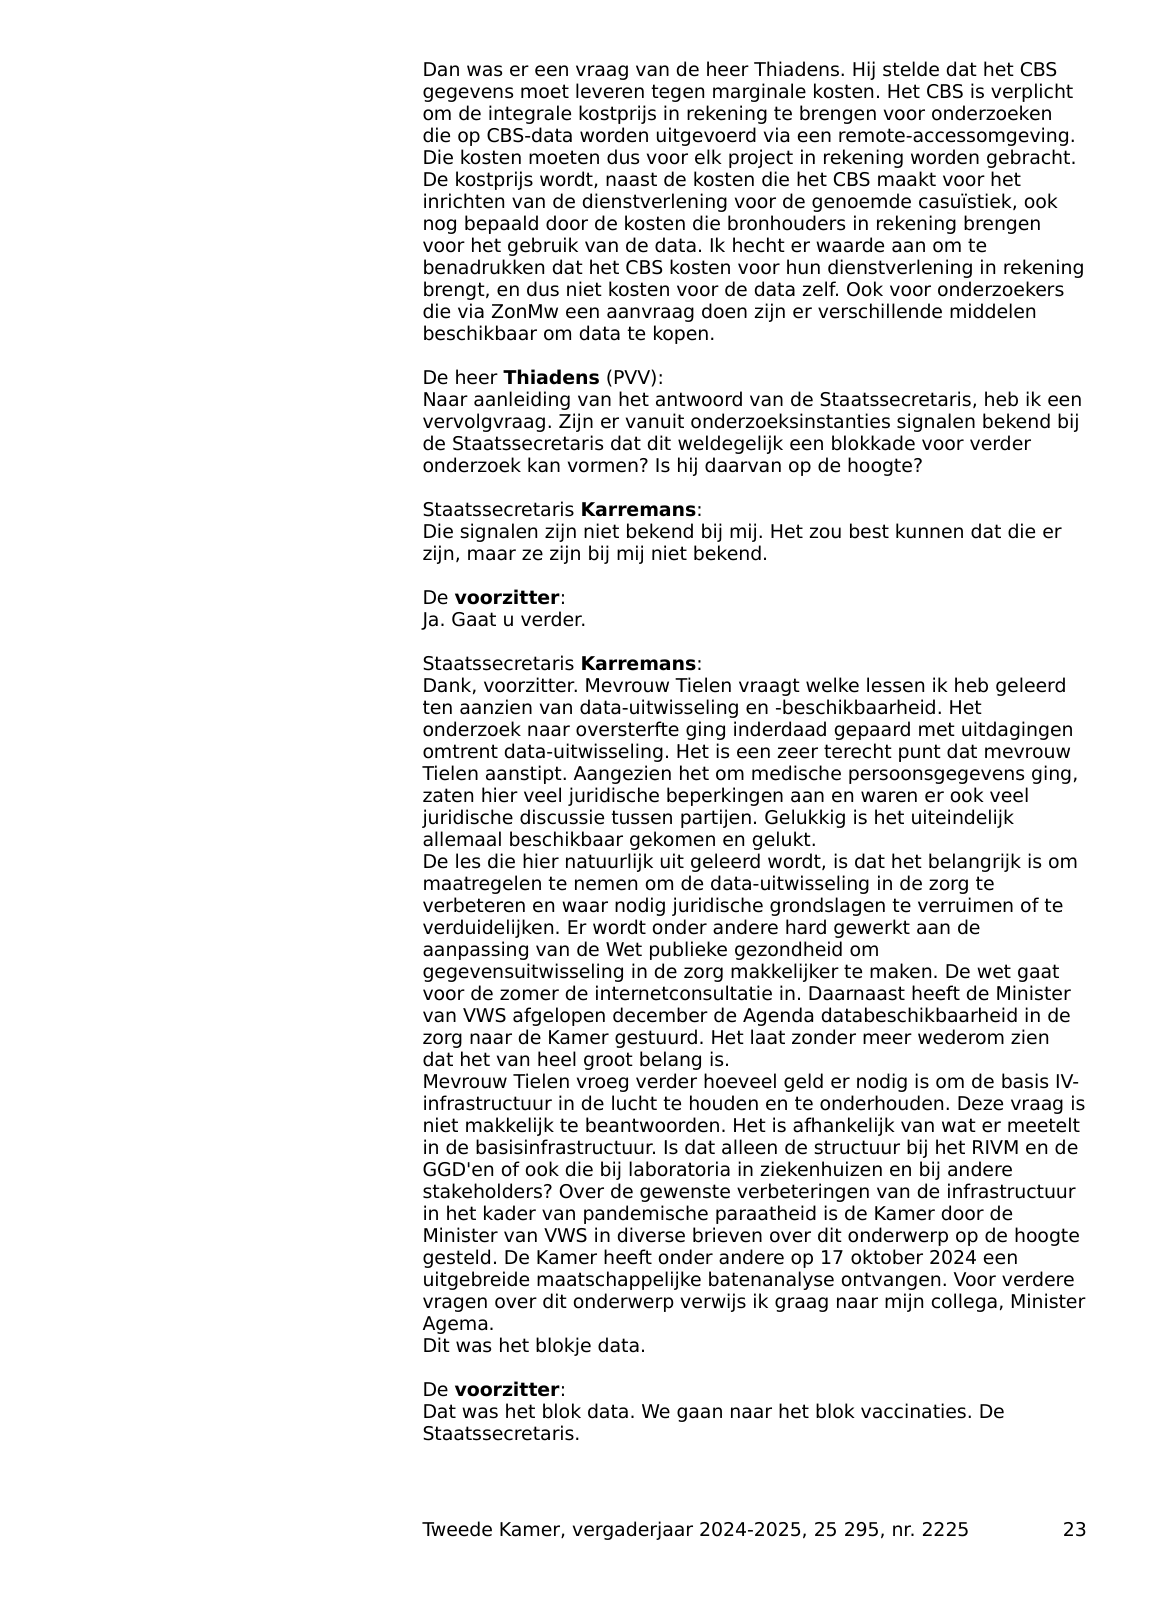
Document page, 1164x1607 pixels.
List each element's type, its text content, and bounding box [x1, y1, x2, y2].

text De les die hier natuurlijk uit geleerd wordt, is dat het belangrijk is om maatregelen te nemen om de data-uitwisseling in de zorg te verbeteren en waar nodig juridische grondslagen te verruimen of te verduidelijken. Er wordt onder andere hard gewerkt aan de aanpassing van de Wet publieke gezondheid om gegevensuitwisseling in de zorg makkelijker te maken. De wet gaat voor de zomer de internetconsultatie in. Daarnaast heeft de Minister van VWS afgelopen december de Agenda databeschikbaarheid in de zorg naar de Kamer gestuurd. Het laat zonder meer wederom zien dat het van heel groot belang is. [422, 851, 1087, 1071]
text Dan was er een vraag van de heer Thiadens. Hij stelde dat het CBS gegevens moet leveren tegen marginale kosten. Het CBS is verplicht om de integrale kostprijs in rekening te brengen voor onderzoeken die op CBS-data worden uitgevoerd via een remote-accessomgeving. Die kosten moeten dus voor elk project in rekening worden gebracht. De kostprijs wordt, naast de kosten die het CBS maakt voor het inrichten van de dienstverlening voor de genoemde casuïstiek, ook nog bepaald door de kosten die bronhouders in rekening brengen voor het gebruik van de data. Ik hecht er waarde aan om te benadrukken dat het CBS kosten voor hun dienstverlening in rekening brengt, en dus niet kosten voor de data zelf. Ook voor onderzoekers die via ZonMw een aanvraag doen zijn er verschillende middelen beschikbaar om data te kopen. [422, 59, 1087, 345]
text Dat was het blok data. We gaan naar het blok vaccinaties. De Staatssecretaris. [422, 1401, 1087, 1445]
text Ja. Gaat u verder. [422, 609, 1087, 631]
text De voorzitter: [422, 587, 1087, 609]
text Naar aanleiding van het antwoord van de Staatssecretaris, heb ik een vervolgvraag. Zijn er vanuit onderzoeksinstanties signalen bekend bij de Staatssecretaris dat dit weldegelijk een blokkade voor verder onderzoek kan vormen? Is hij daarvan op de hoogte? [422, 389, 1087, 477]
text Staatssecretaris Karremans: [422, 653, 1087, 675]
text De heer Thiadens (PVV): [422, 367, 1087, 389]
text Staatssecretaris Karremans: [422, 499, 1087, 521]
text Dit was het blokje data. [422, 1335, 1087, 1357]
text De voorzitter: [422, 1379, 1087, 1401]
text Mevrouw Tielen vroeg verder hoeveel geld er nodig is om de basis IV- infrastructuur in de lucht te houden en te onderhouden. Deze vraag is niet makkelijk te beantwoorden. Het is afhankelijk van wat er meetelt in de basisinfrastructuur. Is dat alleen de structuur bij het RIVM en de GGD'en of ook die bij laboratoria in ziekenhuizen en bij andere stakeholders? Over de gewenste verbeteringen van de infrastructuur in het kader van pandemische paraatheid is de Kamer door de Minister van VWS in diverse brieven over dit onderwerp op de hoogte gesteld. De Kamer heeft onder andere op 17 oktober 2024 een uitgebreide maatschappelijke batenanalyse ontvangen. Voor verdere vragen over dit onderwerp verwijs ik graag naar mijn collega, Minister Agema. [422, 1071, 1087, 1335]
text Die signalen zijn niet bekend bij mij. Het zou best kunnen dat die er zijn, maar ze zijn bij mij niet bekend. [422, 521, 1087, 565]
text Dank, voorzitter. Mevrouw Tielen vraagt welke lessen ik heb geleerd ten aanzien van data-uitwisseling en -beschikbaarheid. Het onderzoek naar oversterfte ging inderdaad gepaard met uitdagingen omtrent data-uitwisseling. Het is een zeer terecht punt dat mevrouw Tielen aanstipt. Aangezien het om medische persoonsgegevens ging, zaten hier veel juridische beperkingen aan en waren er ook veel juridische discussie tussen partijen. Gelukkig is het uiteindelijk allemaal beschikbaar gekomen en gelukt. [422, 675, 1087, 851]
